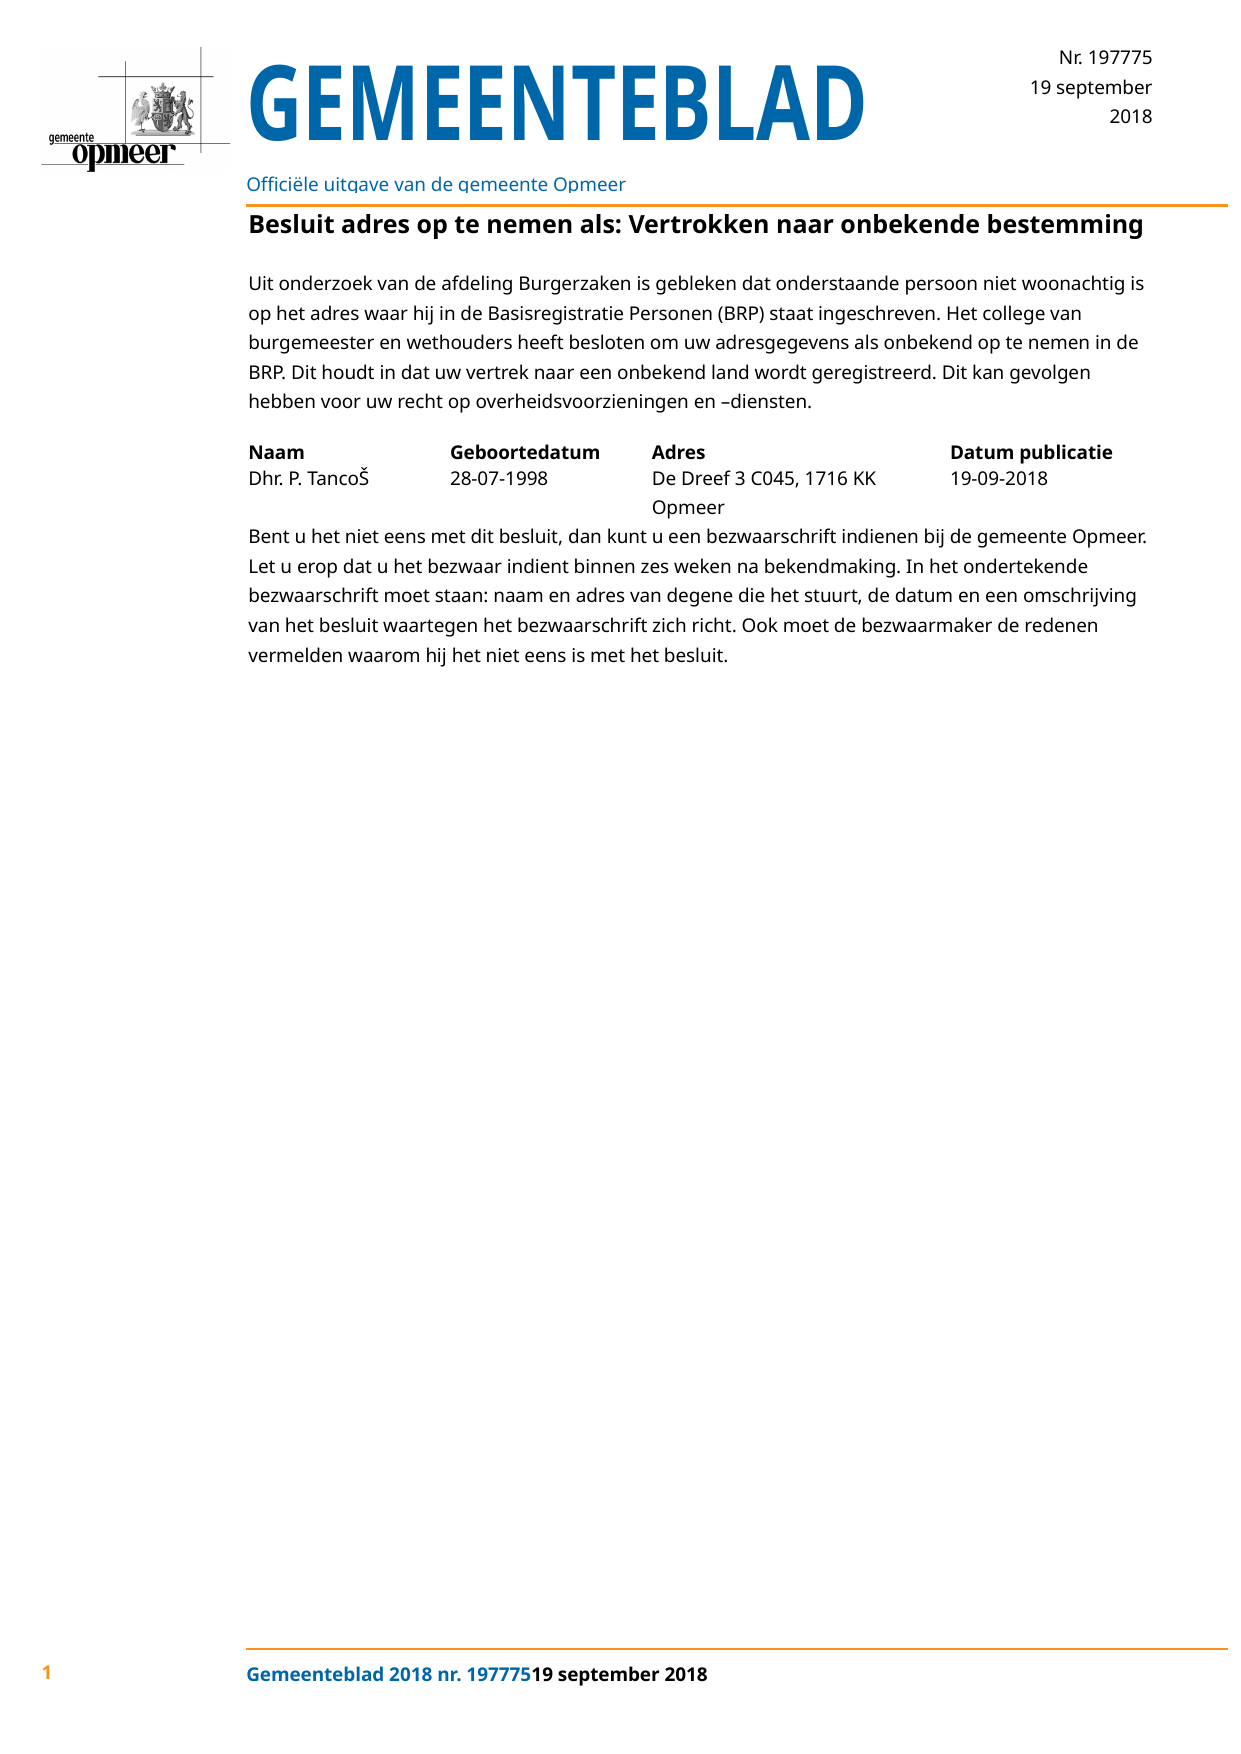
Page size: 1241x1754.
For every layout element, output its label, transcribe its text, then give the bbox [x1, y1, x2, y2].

text Uit onderzoek van de afdeling Burgerzaken is gebleken dat onderstaande persoon niet woonachtig is op het adres waar hij in de Basisregistratie Personen (BRP) staat ingeschreven. Het college van burgemeester en wethouders heeft besloten om uw adresgegevens als onbekend op te nemen in de BRP. Dit houdt in dat uw vertrek naar een onbekend land wordt geregistreerd. Dit kan gevolgen hebben voor uw recht op overheidsvoorzieningen en –diensten. [248, 270, 1152, 414]
table_cell 28-07-1998 [450, 465, 652, 520]
table_cell 19-09-2018 [950, 465, 1152, 520]
table_header Naam [248, 439, 450, 465]
table_cell De Dreef 3 C045, 1716 KK Opmeer [652, 465, 950, 520]
table_cell Dhr. P. TancoŠ [248, 465, 450, 520]
picture [41, 47, 231, 172]
text Besluit adres op te nemen als: Vertrokken naar onbekende bestemming [248, 207, 1152, 241]
table_header Adres [652, 439, 950, 465]
text Bent u het niet eens met dit besluit, dan kunt u een bezwaarschrift indienen bij de gemeente Opmeer. Let u erop dat u het bezwaar indient binnen zes weken na bekendmaking. In het ondertekende bezwaarschrift moet staan: naam en adres van degene die het stuurt, de datum en een omschrijving van het besluit waartegen het bezwaarschrift zich richt. Ook moet de bezwaarmaker de redenen vermelden waarom hij het niet eens is met het besluit. [248, 523, 1152, 667]
table_header Datum publicatie [950, 439, 1152, 465]
table_header Geboortedatum [450, 439, 652, 465]
